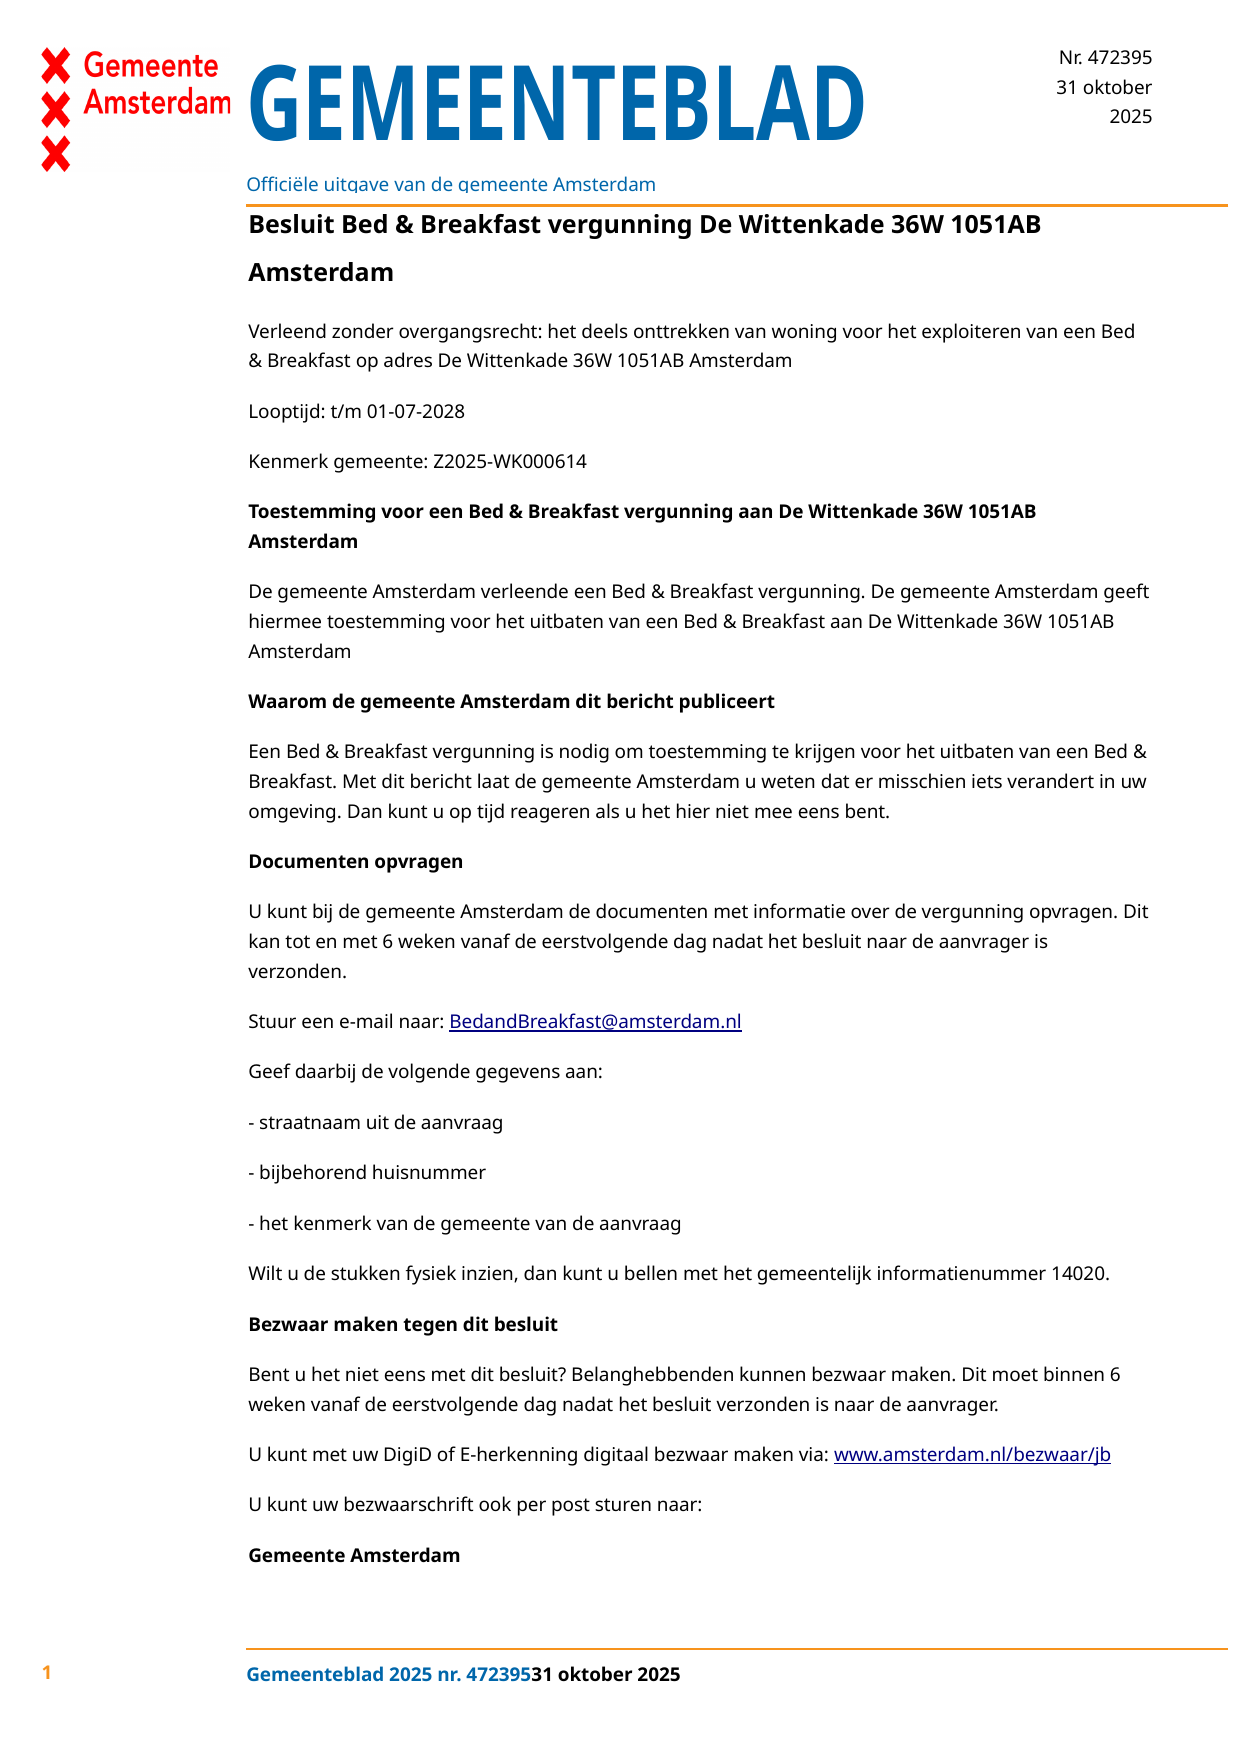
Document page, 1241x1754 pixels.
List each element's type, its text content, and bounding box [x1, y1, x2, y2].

text Bezwaar maken tegen dit besluit [248, 1311, 1152, 1337]
text - het kenmerk van de gemeente van de aanvraag [248, 1210, 1152, 1236]
text U kunt uw bezwaarschrift ook per post sturen naar: [248, 1492, 1152, 1517]
text Documenten opvragen [248, 848, 1152, 874]
text - straatnaam uit de aanvraag [248, 1109, 1152, 1135]
text Toestemming voor een Bed & Breakfast vergunning aan De Wittenkade 36W 1051AB Amsterdam [248, 499, 1152, 554]
text Wilt u de stukken fysiek inzien, dan kunt u bellen met het gemeentelijk informatienummer 14020. [248, 1260, 1152, 1286]
text Gemeente Amsterdam [248, 1542, 1152, 1568]
text Waarom de gemeente Amsterdam dit bericht publiceert [248, 688, 1152, 714]
text Besluit Bed & Breakfast vergunning De Wittenkade 36W 1051AB Amsterdam [248, 207, 1152, 288]
text Stuur een e-mail naar: BedandBreakfast@amsterdam.nl [248, 1008, 1152, 1034]
text - bijbehorend huisnummer [248, 1159, 1152, 1185]
text De gemeente Amsterdam verleende een Bed & Breakfast vergunning. De gemeente Amsterdam geeft hiermee toestemming voor het uitbaten van een Bed & Breakfast aan De Wittenkade 36W 1051AB Amsterdam [248, 579, 1152, 664]
text Looptijd: t/m 01-07-2028 [248, 398, 1152, 424]
text Bent u het niet eens met dit besluit? Belanghebbenden kunnen bezwaar maken. Dit moet binnen 6 weken vanaf de eerstvolgende dag nadat het besluit verzonden is naar de aanvrager. [248, 1361, 1152, 1417]
text U kunt bij de gemeente Amsterdam de documenten met informatie over de vergunning opvragen. Dit kan tot en met 6 weken vanaf de eerstvolgende dag nadat het besluit naar de aanvrager is verzonden. [248, 899, 1152, 984]
text Kenmerk gemeente: Z2025-WK000614 [248, 448, 1152, 474]
picture [41, 47, 231, 172]
text Verleend zonder overgangsrecht: het deels onttrekken van woning voor het exploiteren van een Bed & Breakfast op adres De Wittenkade 36W 1051AB Amsterdam [248, 318, 1152, 373]
text U kunt met uw DigiD of E-herkenning digitaal bezwaar maken via: www.amsterdam.nl/bezwaar/jb [248, 1441, 1152, 1467]
text Een Bed & Breakfast vergunning is nodig om toestemming te krijgen voor het uitbaten van een Bed & Breakfast. Met dit bericht laat de gemeente Amsterdam u weten dat er misschien iets verandert in uw omgeving. Dan kunt u op tijd reageren als u het hier niet mee eens bent. [248, 739, 1152, 824]
text Geef daarbij de volgende gegevens aan: [248, 1059, 1152, 1084]
